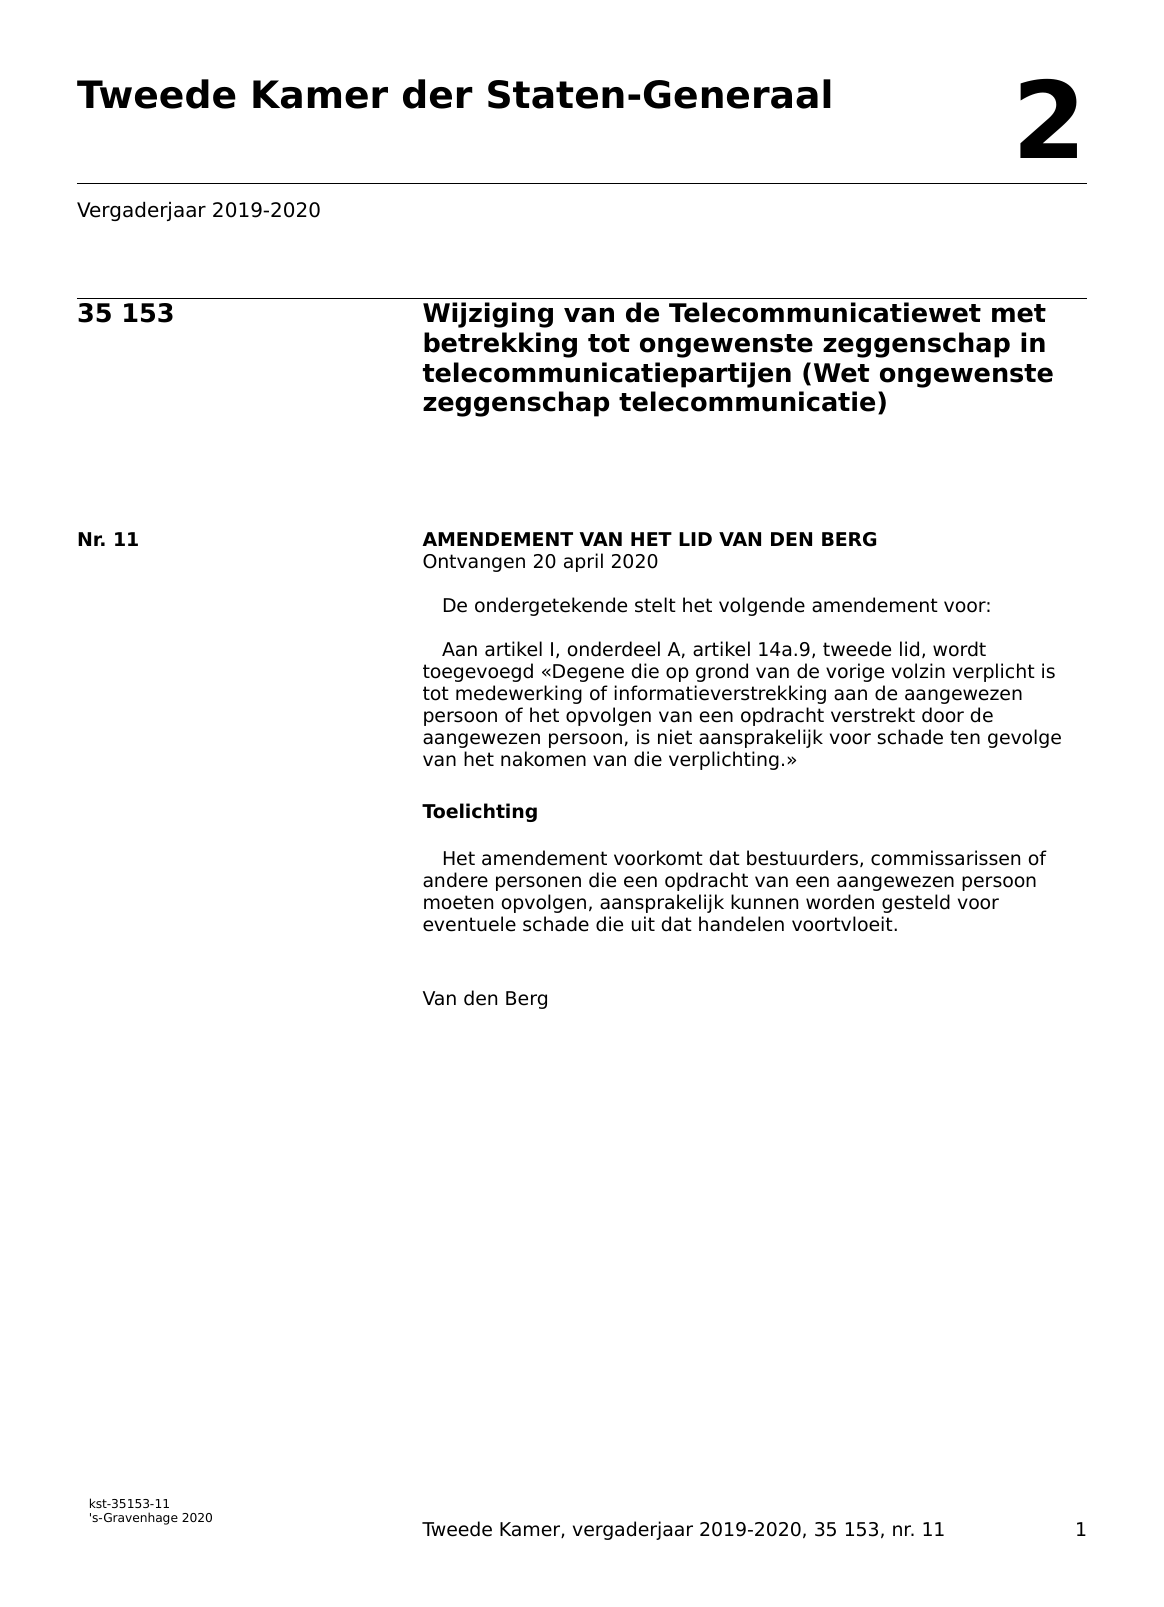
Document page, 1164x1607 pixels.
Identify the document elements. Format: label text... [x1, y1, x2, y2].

subtitle Nr. 11 AMENDEMENT VAN HET LID VAN DEN BERG [77, 529, 1087, 551]
text Het amendement voorkomt dat bestuurders, commissarissen of andere personen die een opdracht van een aangewezen persoon moeten opvolgen, aansprakelijk kunnen worden gesteld voor eventuele schade die uit dat handelen voortvloeit. [422, 848, 1087, 936]
text 's-Gravenhage 2020 [88, 1511, 323, 1525]
text kst-35153-11 [88, 1497, 323, 1511]
table_header 2 [886, 59, 1087, 183]
subtitle 35 153 Wijziging van de Telecommunicatiewet met betrekking tot ongewenste zeggenschap in telecommunicatiepartijen (Wet ongewenste zeggenschap telecommunicatie) [77, 299, 1087, 418]
table_cell Vergaderjaar 2019-2020 [77, 184, 1087, 298]
subtitle Toelichting [422, 801, 1087, 823]
text Ontvangen 20 april 2020 [422, 551, 1087, 573]
table_header Tweede Kamer der Staten-Generaal [77, 59, 886, 183]
text Van den Berg [422, 966, 1087, 1010]
text Aan artikel I, onderdeel A, artikel 14a.9, tweede lid, wordt toegevoegd «Degene die op grond van de vorige volzin verplicht is tot medewerking of informatieverstrekking aan de aangewezen persoon of het opvolgen van een opdracht verstrekt door de aangewezen persoon, is niet aansprakelijk voor schade ten gevolge van het nakomen van die verplichting.» [422, 639, 1087, 771]
text De ondergetekende stelt het volgende amendement voor: [422, 595, 1087, 617]
